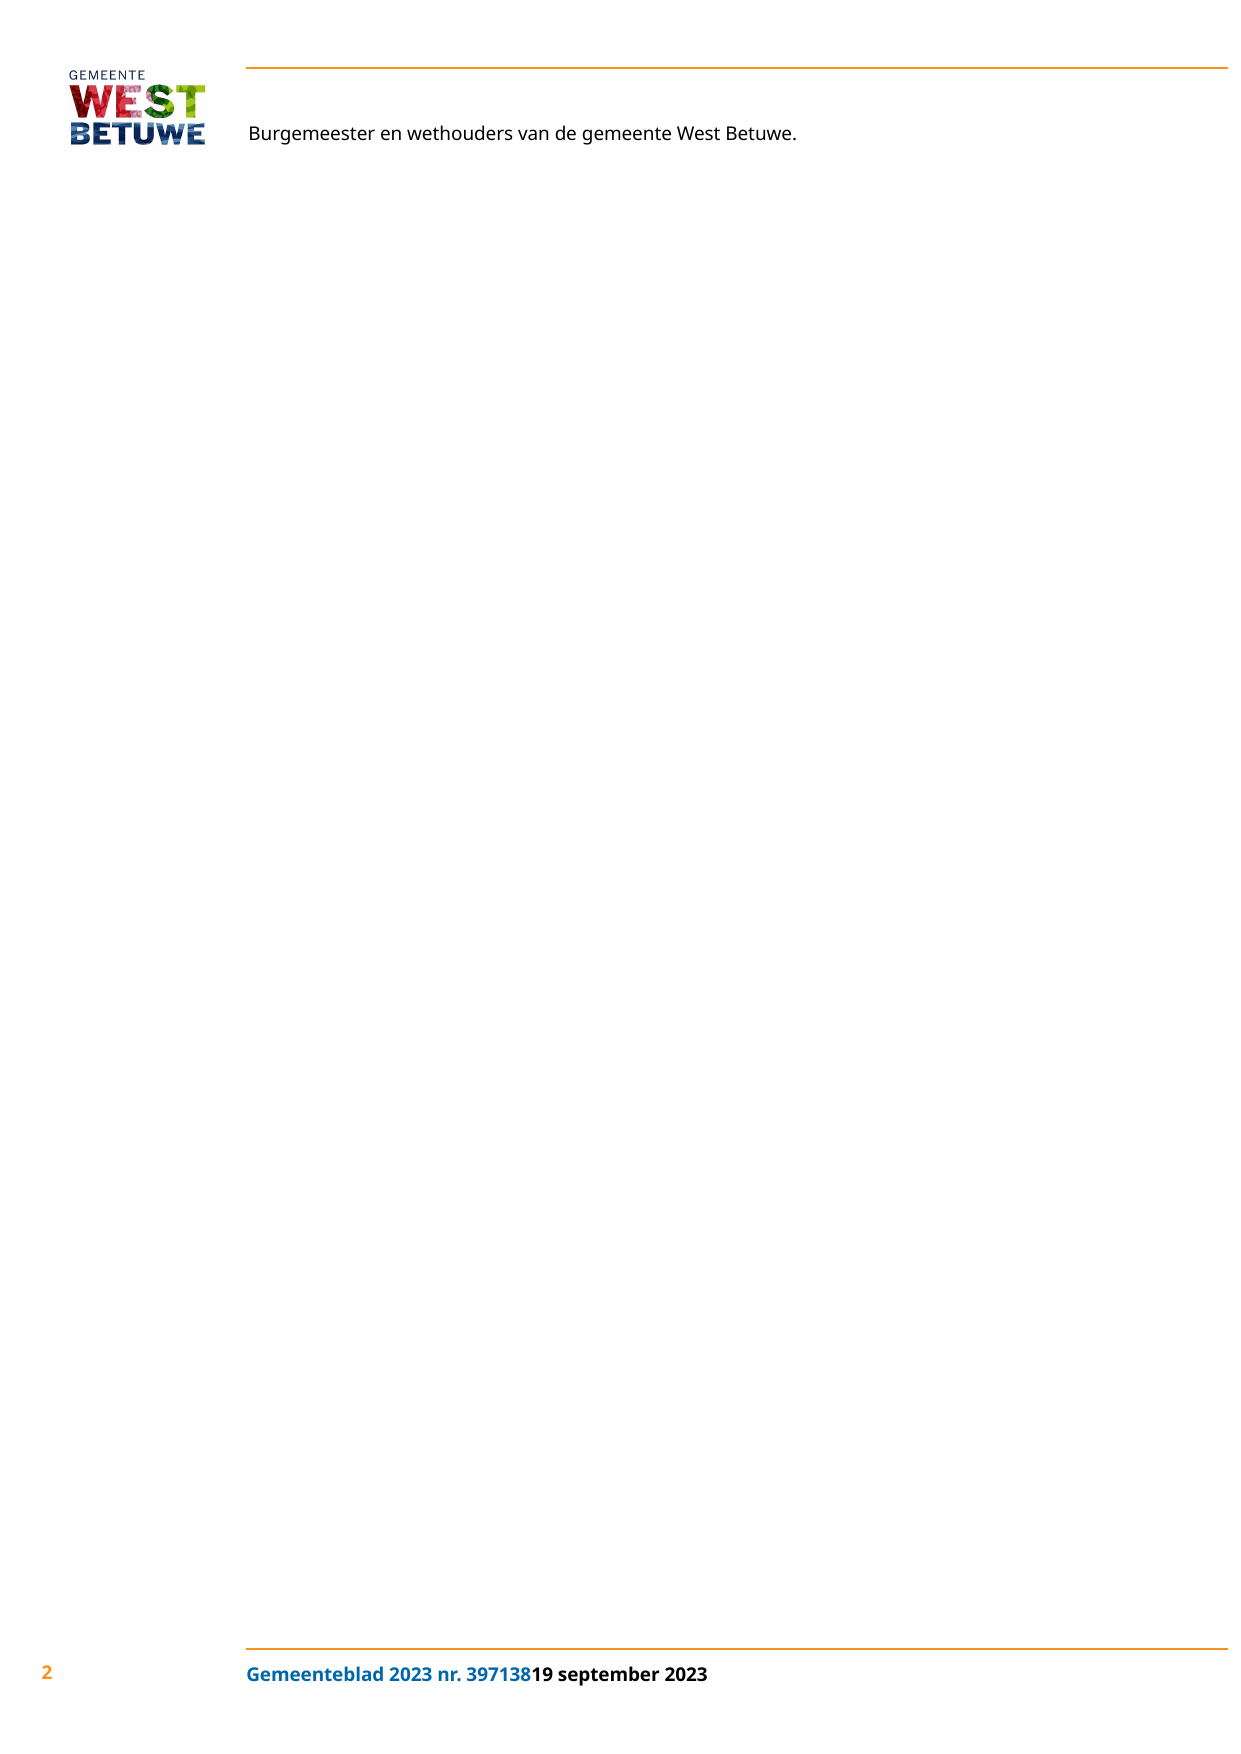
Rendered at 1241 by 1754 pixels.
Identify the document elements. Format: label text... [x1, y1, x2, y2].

picture [41, 47, 231, 172]
text Burgemeester en wethouders van de gemeente West Betuwe. [248, 121, 1152, 146]
